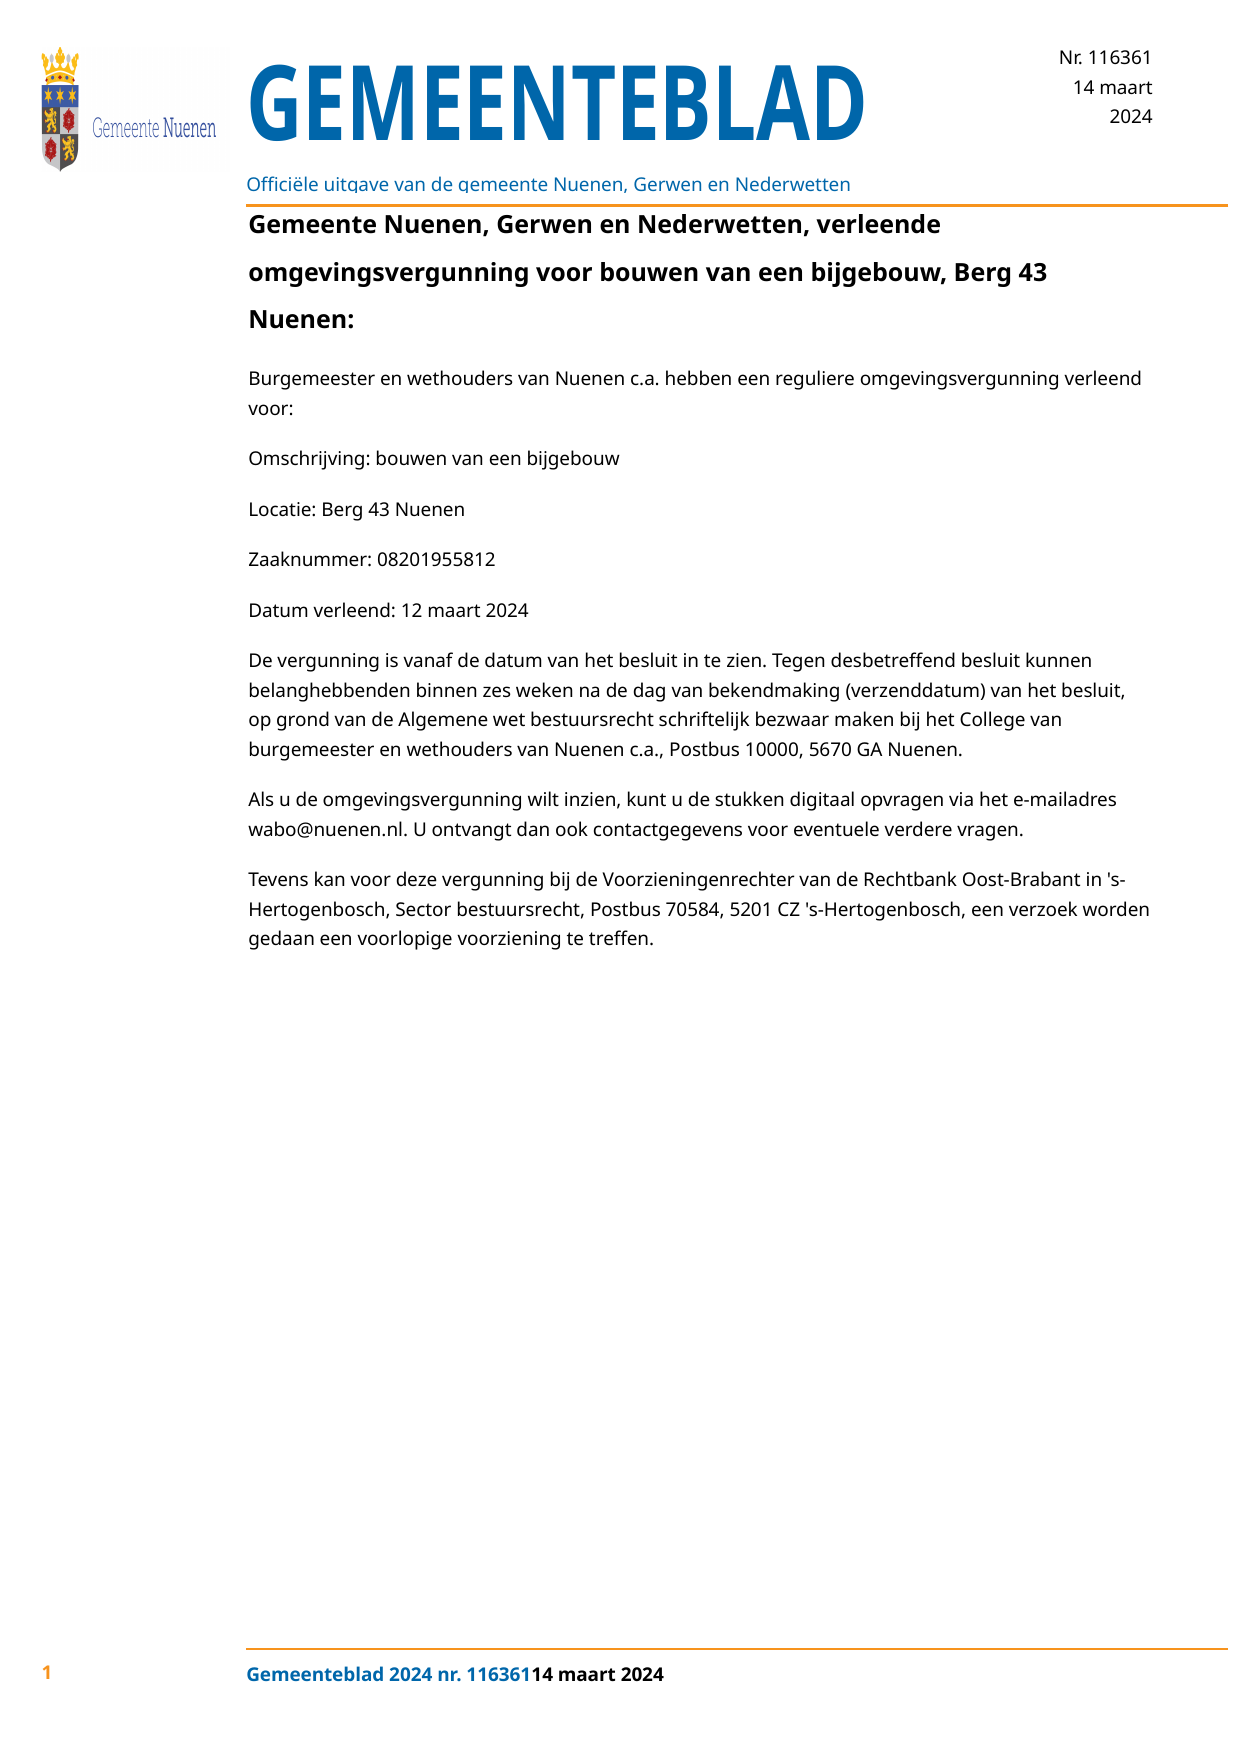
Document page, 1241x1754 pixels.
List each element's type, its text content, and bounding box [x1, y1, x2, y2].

text Gemeente Nuenen, Gerwen en Nederwetten, verleende omgevingsvergunning voor bouwen van een bijgebouw, Berg 43 Nuenen: [248, 207, 1152, 336]
text Omschrijving: bouwen van een bijgebouw [248, 446, 1152, 471]
text Zaaknummer: 08201955812 [248, 546, 1152, 572]
text Datum verleend: 12 maart 2024 [248, 597, 1152, 622]
text Als u de omgevingsvergunning wilt inzien, kunt u de stukken digitaal opvragen via het e-mailadres wabo@nuenen.nl. U ontvangt dan ook contactgegevens voor eventuele verdere vragen. [248, 786, 1152, 842]
text Tevens kan voor deze vergunning bij de Voorzieningenrechter van de Rechtbank Oost-Brabant in 's-Hertogenbosch, Sector bestuursrecht, Postbus 70584, 5201 CZ 's-Hertogenbosch, een verzoek worden gedaan een voorlopige voorziening te treffen. [248, 866, 1152, 951]
text De vergunning is vanaf de datum van het besluit in te zien. Tegen desbetreffend besluit kunnen belanghebbenden binnen zes weken na de dag van bekendmaking (verzenddatum) van het besluit, op grond van de Algemene wet bestuursrecht schriftelijk bezwaar maken bij het College van burgemeester en wethouders van Nuenen c.a., Postbus 10000, 5670 GA Nuenen. [248, 647, 1152, 762]
text Locatie: Berg 43 Nuenen [248, 496, 1152, 522]
text Burgemeester en wethouders van Nuenen c.a. hebben een reguliere omgevingsvergunning verleend voor: [248, 366, 1152, 421]
picture [41, 47, 231, 172]
